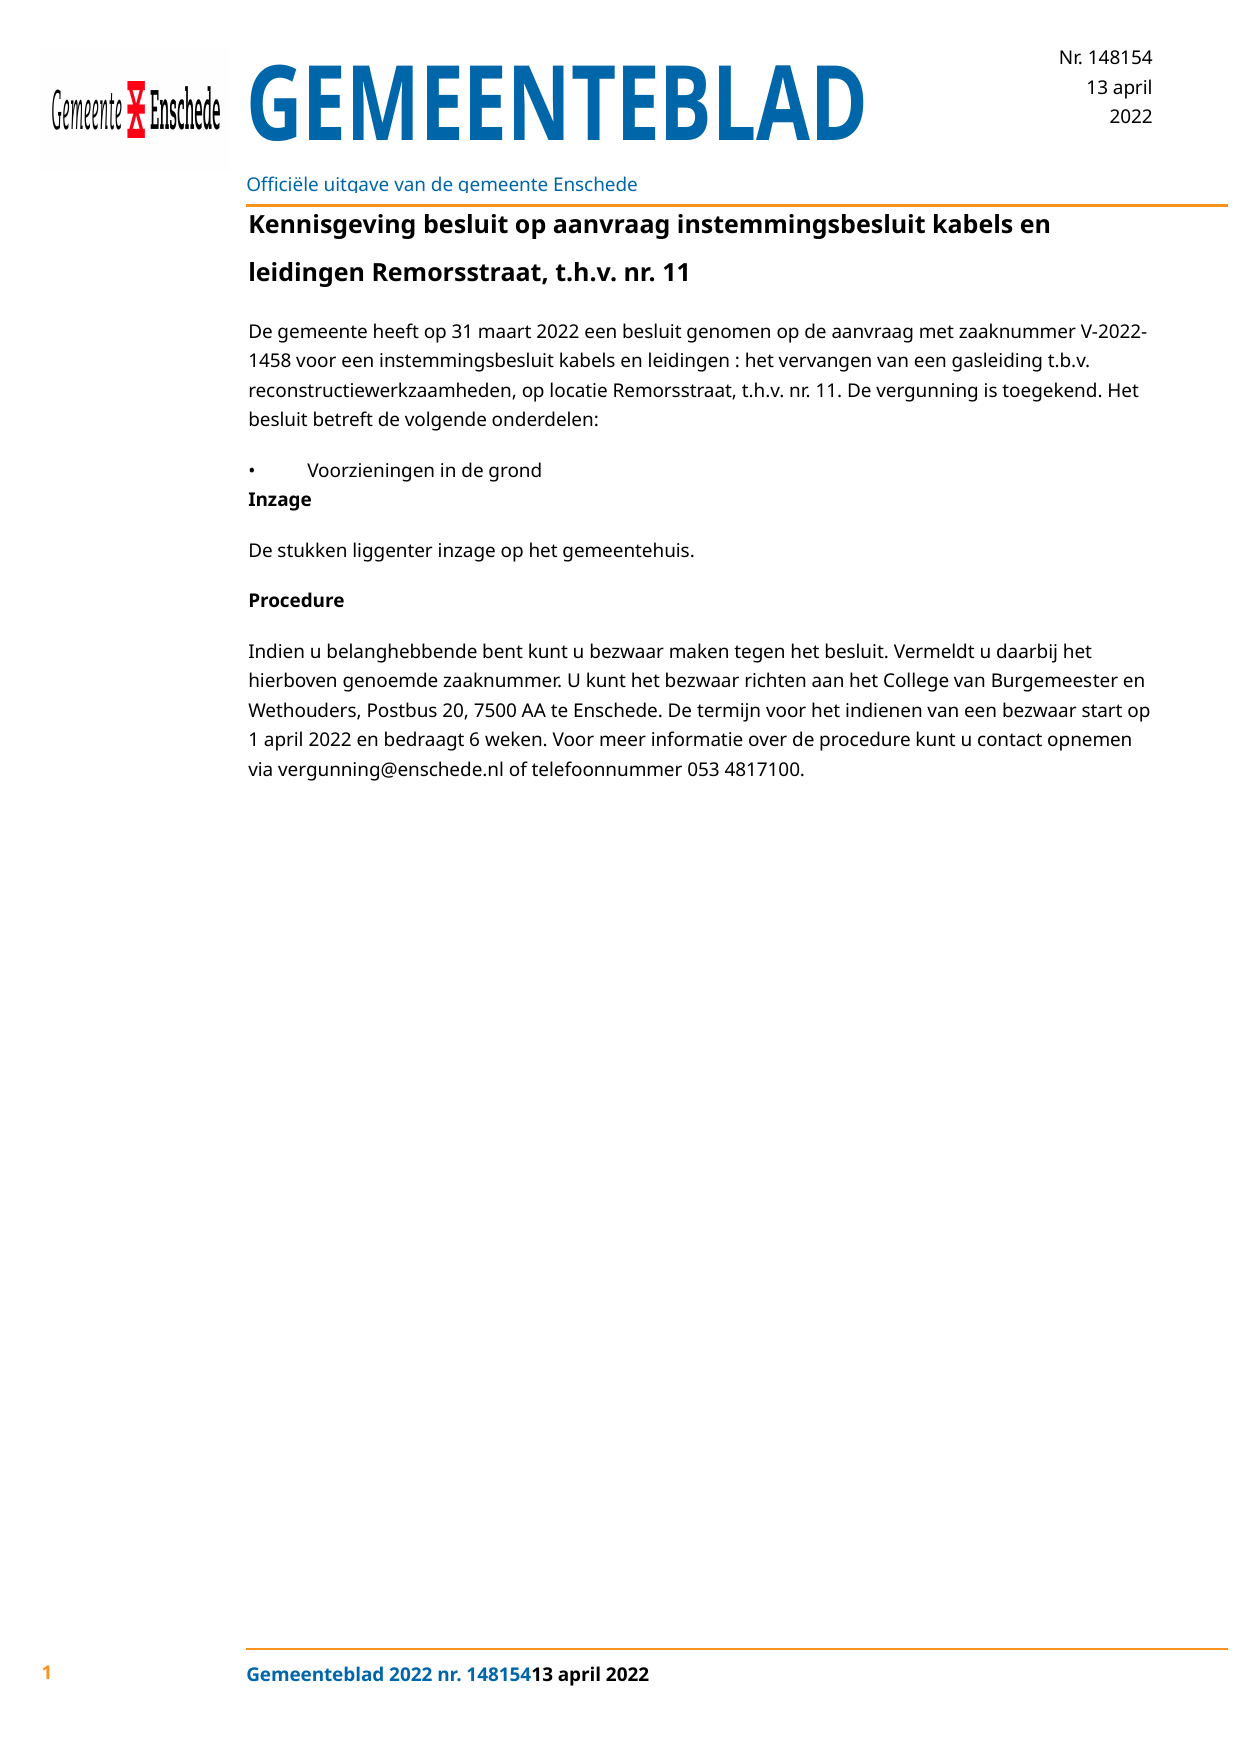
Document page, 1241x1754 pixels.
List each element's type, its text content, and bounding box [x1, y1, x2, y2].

text De stukken liggenter inzage op het gemeentehuis. [248, 537, 1152, 563]
text Kennisgeving besluit op aanvraag instemmingsbesluit kabels en leidingen Remorsstraat, t.h.v. nr. 11 [248, 207, 1152, 288]
text Inzage [248, 487, 1152, 512]
text Indien u belanghebbende bent kunt u bezwaar maken tegen het besluit. Vermeldt u daarbij het hierboven genoemde zaaknummer. U kunt het bezwaar richten aan het College van Burgemees­ter en Wethouders, Postbus 20, 7500 AA te Enschede. De termijn voor het indienen van een bezwaar start op 1 april 2022 en bedraagt 6 weken. Voor meer informatie over de procedure kunt u contact opnemen via vergunning@enschede.nl of telefoonnummer 053 4817100. [248, 638, 1152, 782]
text De gemeente heeft op 31 maart 2022 een besluit genomen op de aanvraag met zaaknummer V-2022-1458 voor een instemmingsbesluit kabels en leidingen : het vervangen van een gasleiding t.b.v. reconstructiewerkzaamheden, op locatie Remorsstraat, t.h.v. nr. 11. De vergunning is toegekend. Het besluit betreft de volgende onderdelen: [248, 318, 1152, 432]
picture [41, 47, 231, 172]
text Procedure [248, 587, 1152, 613]
list Voorzieningen in de grond [248, 457, 1152, 483]
